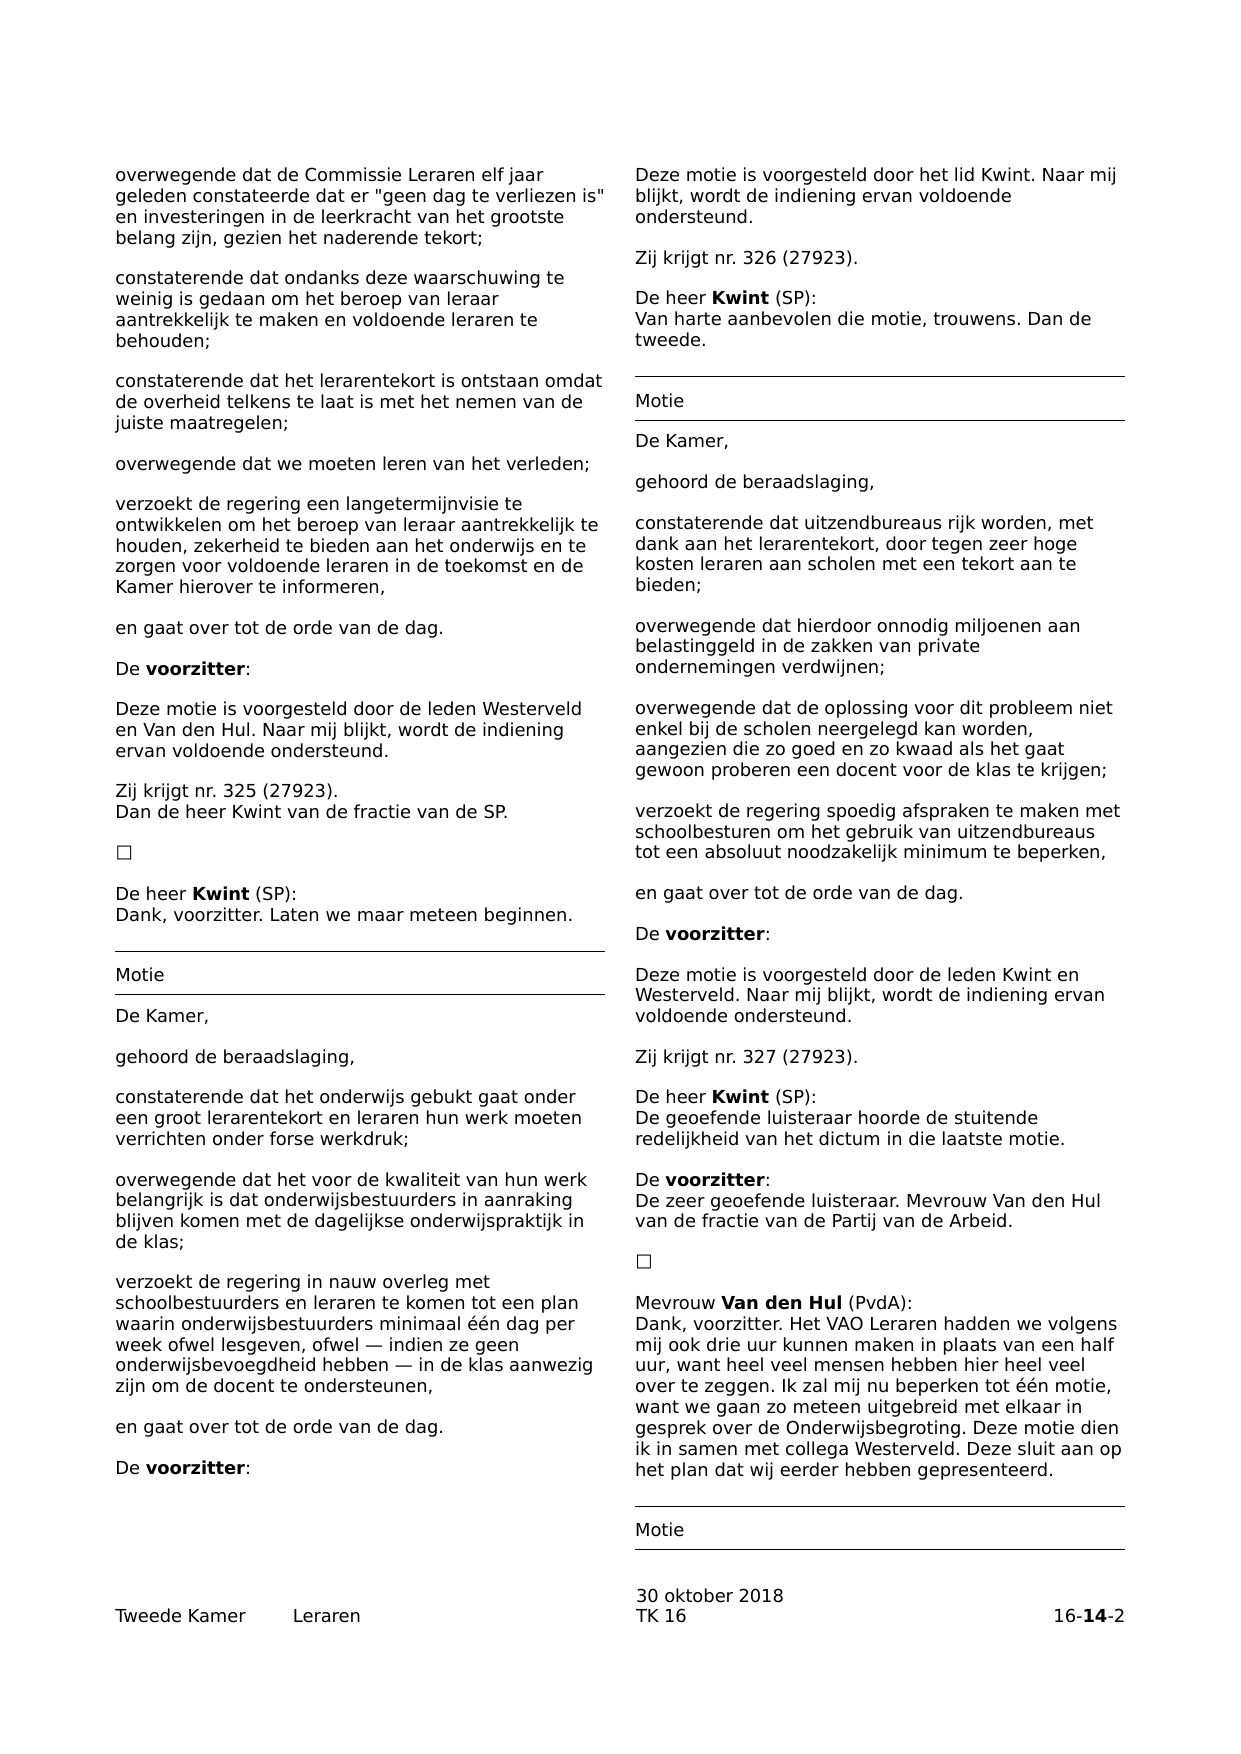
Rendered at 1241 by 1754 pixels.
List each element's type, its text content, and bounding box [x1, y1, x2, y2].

text en gaat over tot de orde van de dag. [115, 618, 605, 638]
text overwegende dat het voor de kwaliteit van hun werk belangrijk is dat onderwijsbestuurders in aanraking blijven komen met de dagelijkse onderwijspraktijk in de klas; [115, 1169, 605, 1252]
text Van harte aanbevolen die motie, trouwens. Dan de tweede. [635, 309, 1125, 351]
text Deze motie is voorgesteld door de leden Kwint en Westerveld. Naar mij blijkt, wordt de indiening ervan voldoende ondersteund. [635, 964, 1125, 1027]
text Zij krijgt nr. 325 (27923). [115, 781, 605, 802]
text Dank, voorzitter. Het VAO Leraren hadden we volgens mij ook drie uur kunnen maken in plaats van een half uur, want heel veel mensen hebben hier heel veel over te zeggen. Ik zal mij nu beperken tot één motie, want we gaan zo meteen uitgebreid met elkaar in gesprek over de Onderwijsbegroting. Deze motie dien ik in samen met collega Westerveld. Deze sluit aan op het plan dat wij eerder hebben gepresenteerd. [635, 1313, 1125, 1480]
text De heer Kwint (SP): [115, 884, 605, 904]
text ⬜ [635, 1252, 1125, 1273]
text Motie [115, 965, 605, 986]
text en gaat over tot de orde van de dag. [635, 883, 1125, 904]
text De Kamer, [635, 431, 1125, 452]
text De voorzitter: [635, 1170, 1125, 1190]
text Zij krijgt nr. 327 (27923). [635, 1047, 1125, 1067]
text overwegende dat hierdoor onnodig miljoenen aan belastinggeld in de zakken van private ondernemingen verdwijnen; [635, 616, 1125, 678]
text De zeer geoefende luisteraar. Mevrouw Van den Hul van de fractie van de Partij van de Arbeid. [635, 1190, 1125, 1232]
text constaterende dat ondanks deze waarschuwing te weinig is gedaan om het beroep van leraar aantrekkelijk te maken en voldoende leraren te behouden; [115, 268, 605, 351]
text Deze motie is voorgesteld door het lid Kwint. Naar mij blijkt, wordt de indiening ervan voldoende ondersteund. [635, 165, 1125, 227]
text overwegende dat de Commissie Leraren elf jaar geleden constateerde dat er "geen dag te verliezen is" en investeringen in de leerkracht van het grootste belang zijn, gezien het naderende tekort; [115, 165, 605, 248]
text De heer Kwint (SP): [635, 1087, 1125, 1108]
text De voorzitter: [635, 924, 1125, 944]
text en gaat over tot de orde van de dag. [115, 1417, 605, 1437]
text verzoekt de regering in nauw overleg met schoolbestuurders en leraren te komen tot een plan waarin onderwijsbestuurders minimaal één dag per week ofwel lesgeven, ofwel — indien ze geen onderwijsbevoegdheid hebben — in de klas aanwezig zijn om de docent te ondersteunen, [115, 1272, 605, 1397]
text Dan de heer Kwint van de fractie van de SP. [115, 802, 605, 823]
text ⬜ [115, 843, 605, 864]
text Dank, voorzitter. Laten we maar meteen beginnen. [115, 904, 605, 925]
text Deze motie is voorgesteld door de leden Westerveld en Van den Hul. Naar mij blijkt, wordt de indiening ervan voldoende ondersteund. [115, 699, 605, 761]
text De Kamer, [115, 1006, 605, 1027]
text De voorzitter: [115, 1457, 605, 1478]
text De heer Kwint (SP): [635, 288, 1125, 309]
text overwegende dat we moeten leren van het verleden; [115, 453, 605, 474]
text overwegende dat de oplossing voor dit probleem niet enkel bij de scholen neergelegd kan worden, aangezien die zo goed en zo kwaad als het gaat gewoon proberen een docent voor de klas te krijgen; [635, 698, 1125, 781]
text Mevrouw Van den Hul (PvdA): [635, 1293, 1125, 1313]
text constaterende dat uitzendbureaus rijk worden, met dank aan het lerarentekort, door tegen zeer hoge kosten leraren aan scholen met een tekort aan te bieden; [635, 513, 1125, 596]
text verzoekt de regering een langetermijnvisie te ontwikkelen om het beroep van leraar aantrekkelijk te houden, zekerheid te bieden aan het onderwijs en te zorgen voor voldoende leraren in de toekomst en de Kamer hierover te informeren, [115, 494, 605, 598]
text verzoekt de regering spoedig afspraken te maken met schoolbesturen om het gebruik van uitzendbureaus tot een absoluut noodzakelijk minimum te beperken, [635, 801, 1125, 863]
text Motie [635, 391, 1125, 411]
text De voorzitter: [115, 658, 605, 679]
text Motie [635, 1520, 1125, 1541]
text constaterende dat het onderwijs gebukt gaat onder een groot lerarentekort en leraren hun werk moeten verrichten onder forse werkdruk; [115, 1087, 605, 1149]
text constaterende dat het lerarentekort is ontstaan omdat de overheid telkens te laat is met het nemen van de juiste maatregelen; [115, 371, 605, 433]
text Zij krijgt nr. 326 (27923). [635, 247, 1125, 268]
text gehoord de beraadslaging, [635, 472, 1125, 493]
text De geoefende luisteraar hoorde de stuitende redelijkheid van het dictum in die laatste motie. [635, 1108, 1125, 1150]
text gehoord de beraadslaging, [115, 1047, 605, 1067]
